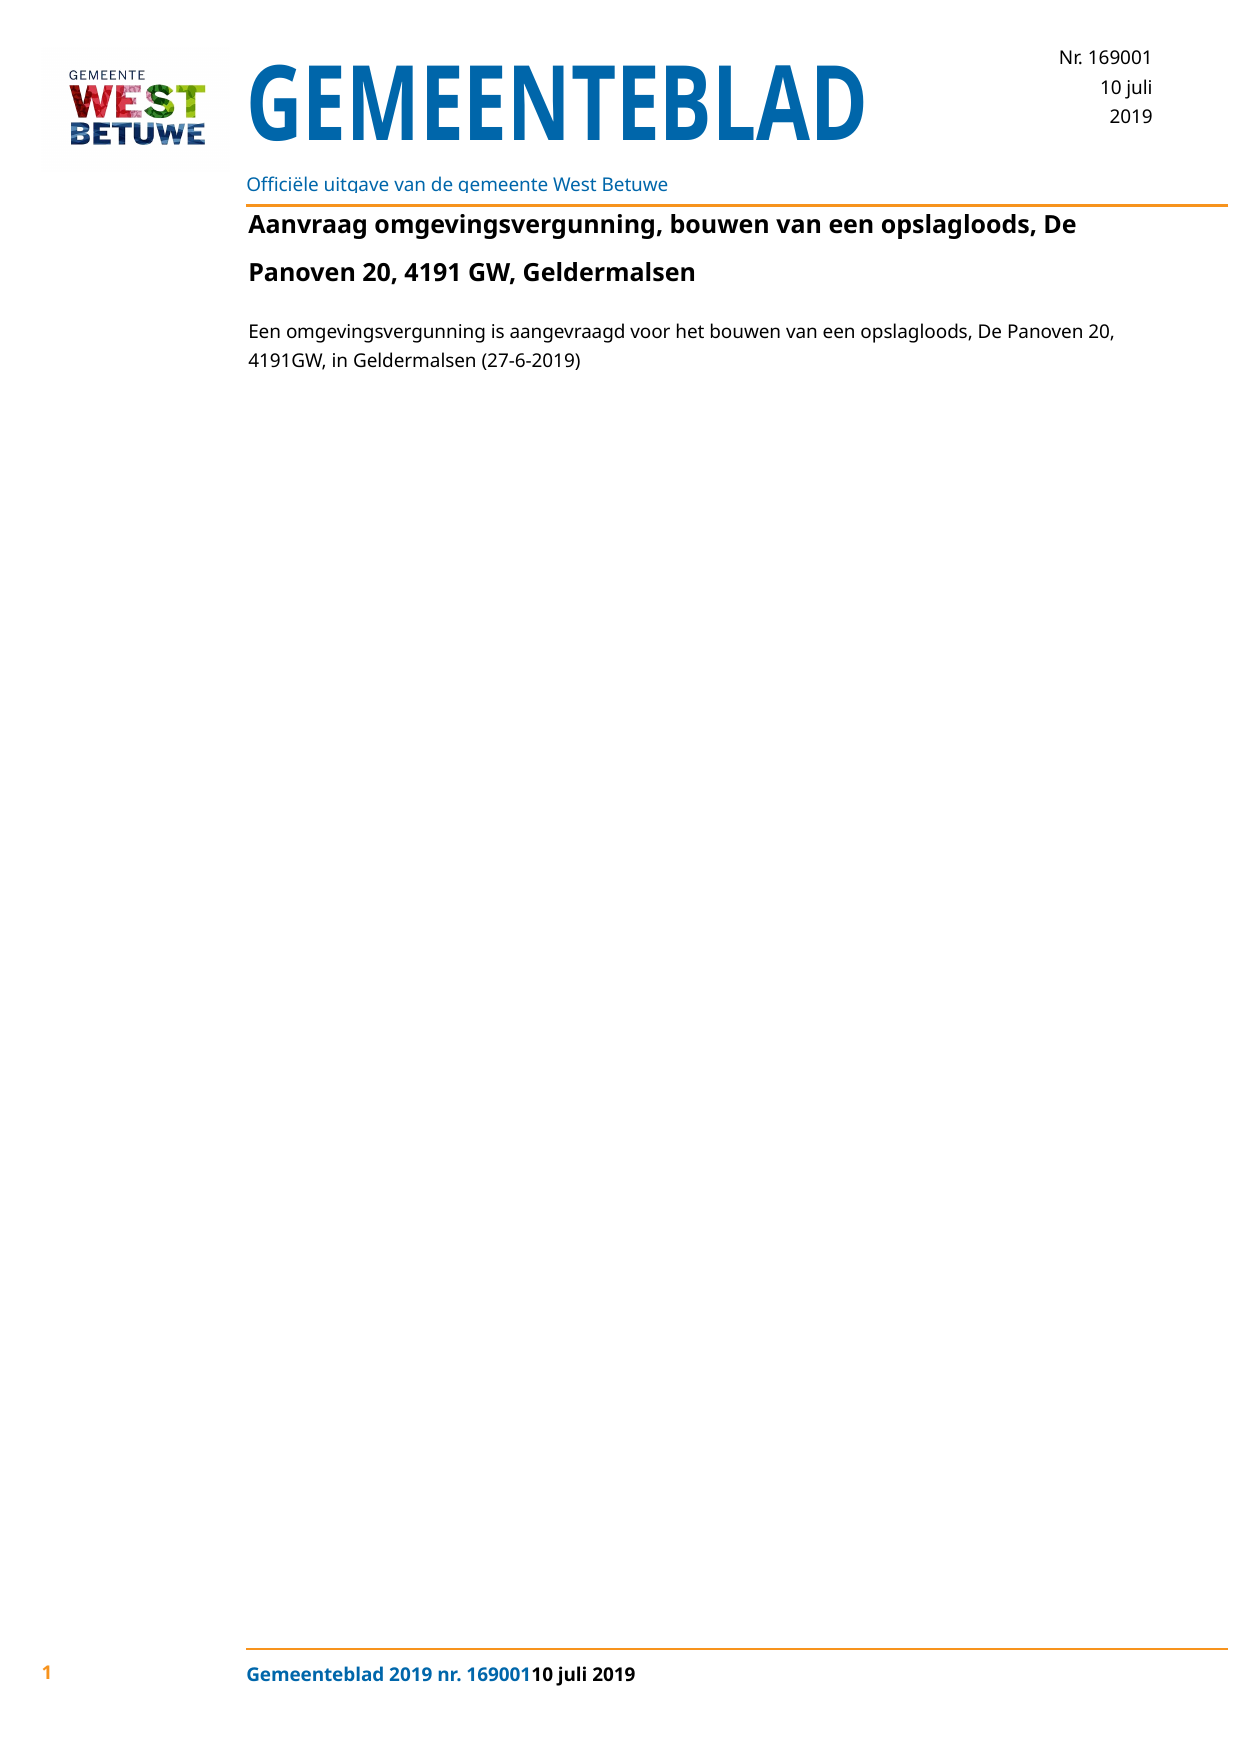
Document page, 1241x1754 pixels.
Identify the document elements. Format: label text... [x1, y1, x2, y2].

picture [41, 47, 231, 172]
text Aanvraag omgevingsvergunning, bouwen van een opslagloods, De Panoven 20, 4191 GW, Geldermalsen [248, 207, 1152, 288]
text Een omgevingsvergunning is aangevraagd voor het bouwen van een opslagloods, De Panoven 20, 4191GW, in Geldermalsen (27-6-2019) [248, 318, 1152, 373]
